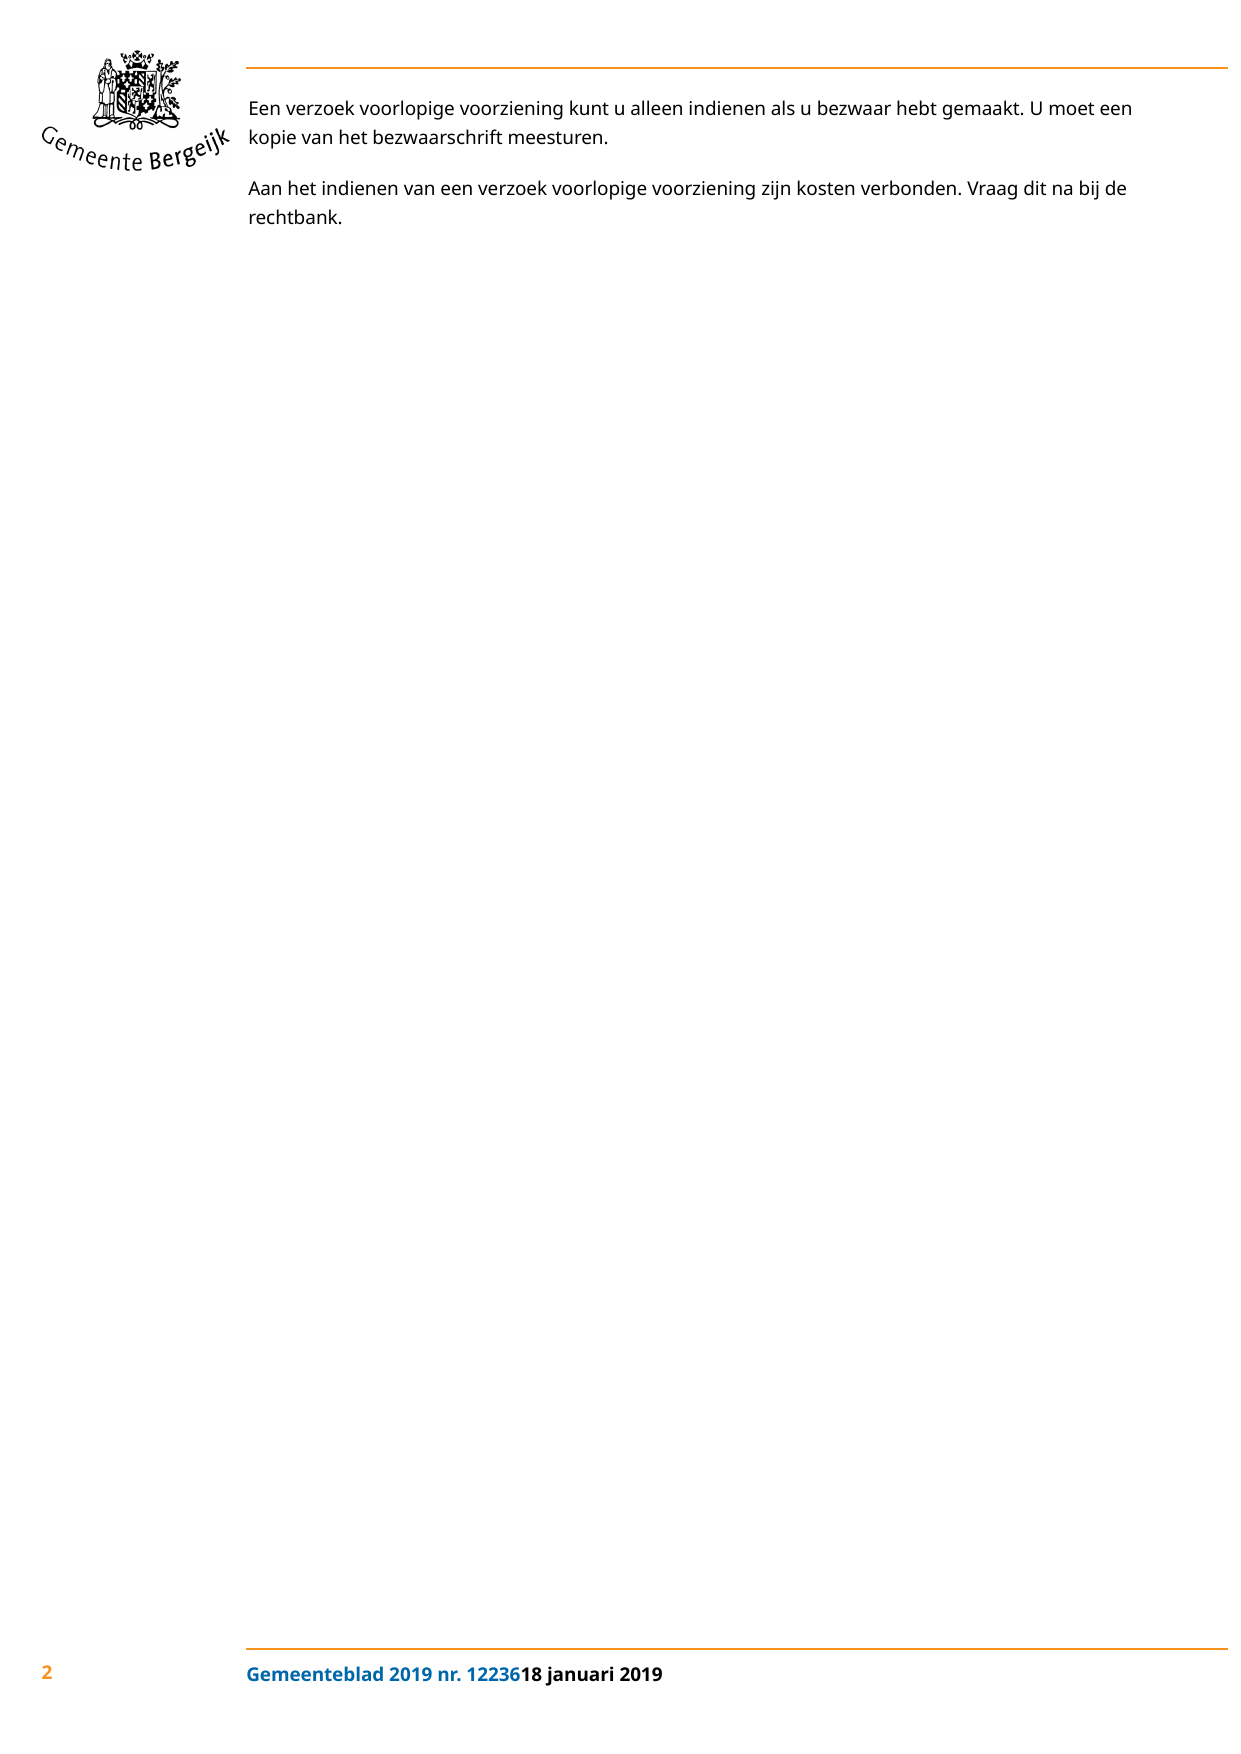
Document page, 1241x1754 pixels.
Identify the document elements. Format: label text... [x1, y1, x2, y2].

text Een verzoek voorlopige voorziening kunt u alleen indienen als u bezwaar hebt gemaakt. U moet een kopie van het bezwaarschrift meesturen. [248, 95, 1152, 150]
picture [41, 47, 231, 172]
text Aan het indienen van een verzoek voorlopige voorziening zijn kosten verbonden. Vraag dit na bij de rechtbank. [248, 175, 1152, 230]
